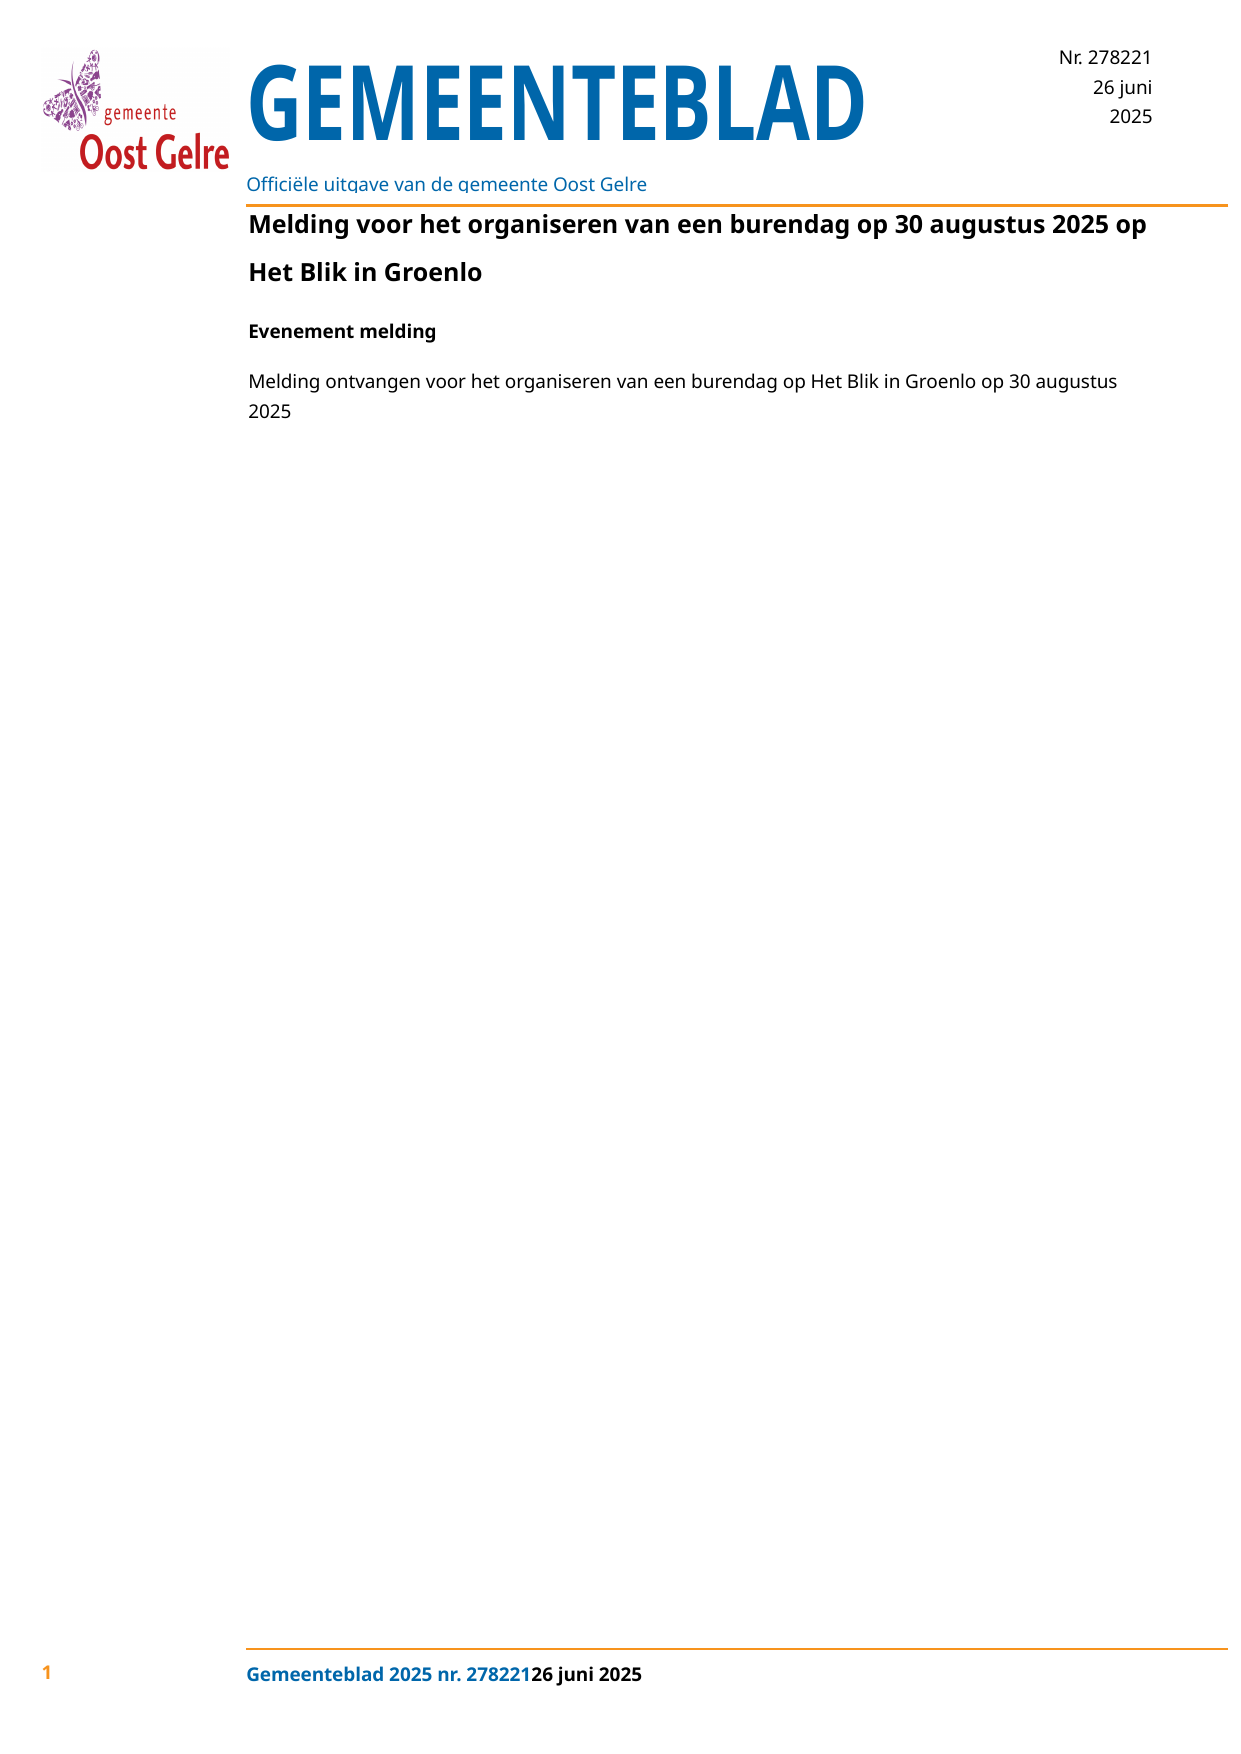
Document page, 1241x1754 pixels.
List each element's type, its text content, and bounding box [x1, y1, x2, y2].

text Melding voor het organiseren van een burendag op 30 augustus 2025 op Het Blik in Groenlo [248, 207, 1152, 288]
picture [41, 47, 231, 172]
text Melding ontvangen voor het organiseren van een burendag op Het Blik in Groenlo op 30 augustus 2025 [248, 368, 1152, 424]
text Evenement melding [248, 318, 1152, 344]
